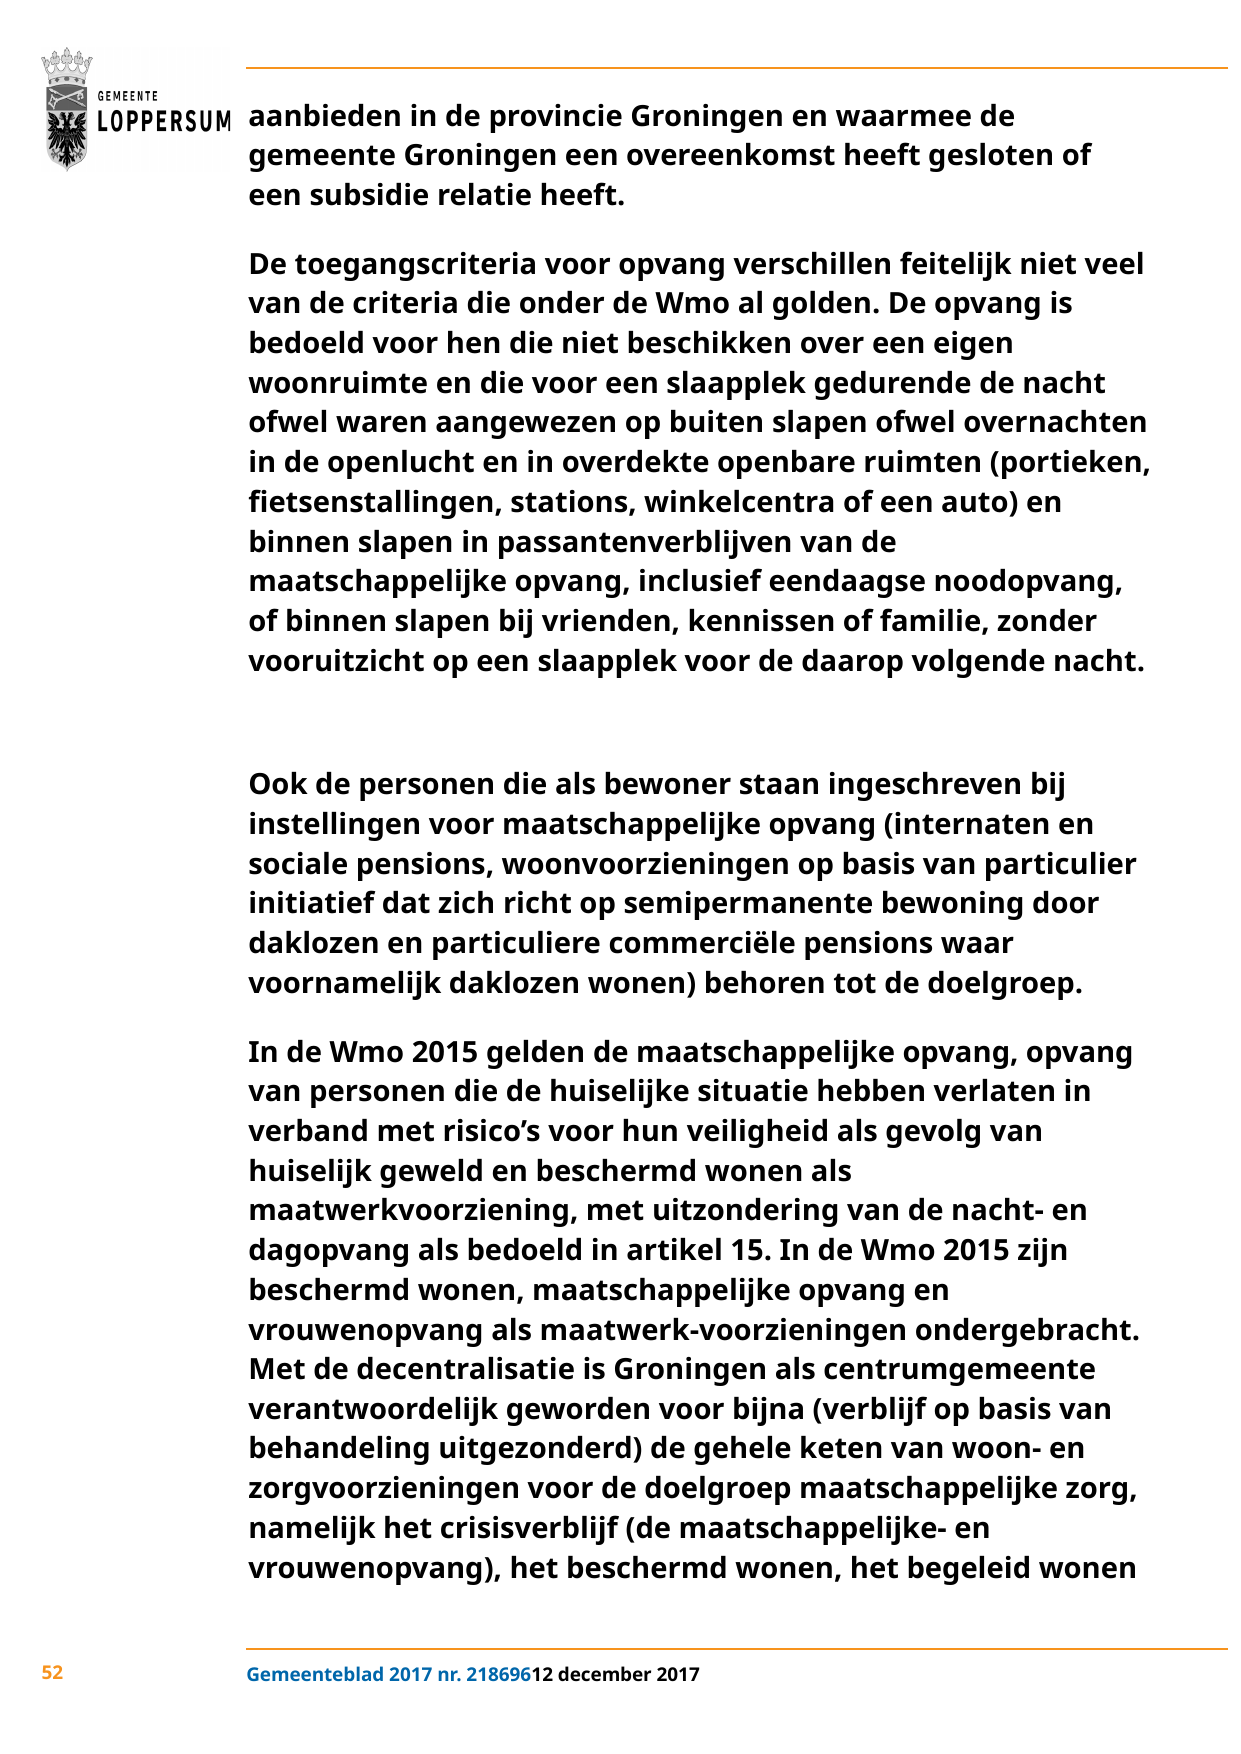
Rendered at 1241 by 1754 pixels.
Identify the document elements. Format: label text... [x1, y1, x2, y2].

picture [41, 47, 231, 172]
text In de Wmo 2015 gelden de maatschappelijke opvang, opvang van personen die de huiselijke situatie hebben verlaten in verband met risico’s voor hun veiligheid als gevolg van huiselijk geweld en beschermd wonen als maatwerkvoorziening, met uitzondering van de nacht- en dagopvang als bedoeld in artikel 15. In de Wmo 2015 zijn beschermd wonen, maatschappelijke opvang en vrouwenopvang als maatwerk-voorzieningen ondergebracht. Met de decentralisatie is Groningen als centrumgemeente verantwoordelijk geworden voor bijna (verblijf op basis van behandeling uitgezonderd) de gehele keten van woon- en zorgvoorzieningen voor de doelgroep maatschappelijke zorg, namelijk het crisisverblijf (de maatschappelijke- en vrouwenopvang), het beschermd wonen, het begeleid wonen [248, 1031, 1152, 1587]
text De toegangscriteria voor opvang verschillen feitelijk niet veel van de criteria die onder de Wmo al golden. De opvang is bedoeld voor hen die niet beschikken over een eigen woonruimte en die voor een slaapplek gedurende de nacht ofwel waren aangewezen op buiten slapen ofwel overnachten in de openlucht en in overdekte openbare ruimten (portieken, fietsenstallingen, stations, winkelcentra of een auto) en binnen slapen in passantenverblijven van de maatschappelijke opvang, inclusief eendaagse noodopvang, of binnen slapen bij vrienden, kennissen of familie, zonder vooruitzicht op een slaapplek voor de daarop volgende nacht. [248, 243, 1152, 679]
text aanbieden in de provincie Groningen en waarmee de gemeente Groningen een overeenkomst heeft gesloten of een subsidie relatie heeft. [248, 95, 1152, 214]
text Ook de personen die als bewoner staan ingeschreven bij instellingen voor maatschappelijke opvang (internaten en sociale pensions, woonvoorzieningen op basis van particulier initiatief dat zich richt op semipermanente bewoning door daklozen en particuliere commerciële pensions waar voornamelijk daklozen wonen) behoren tot de doelgroep. [248, 764, 1152, 1002]
